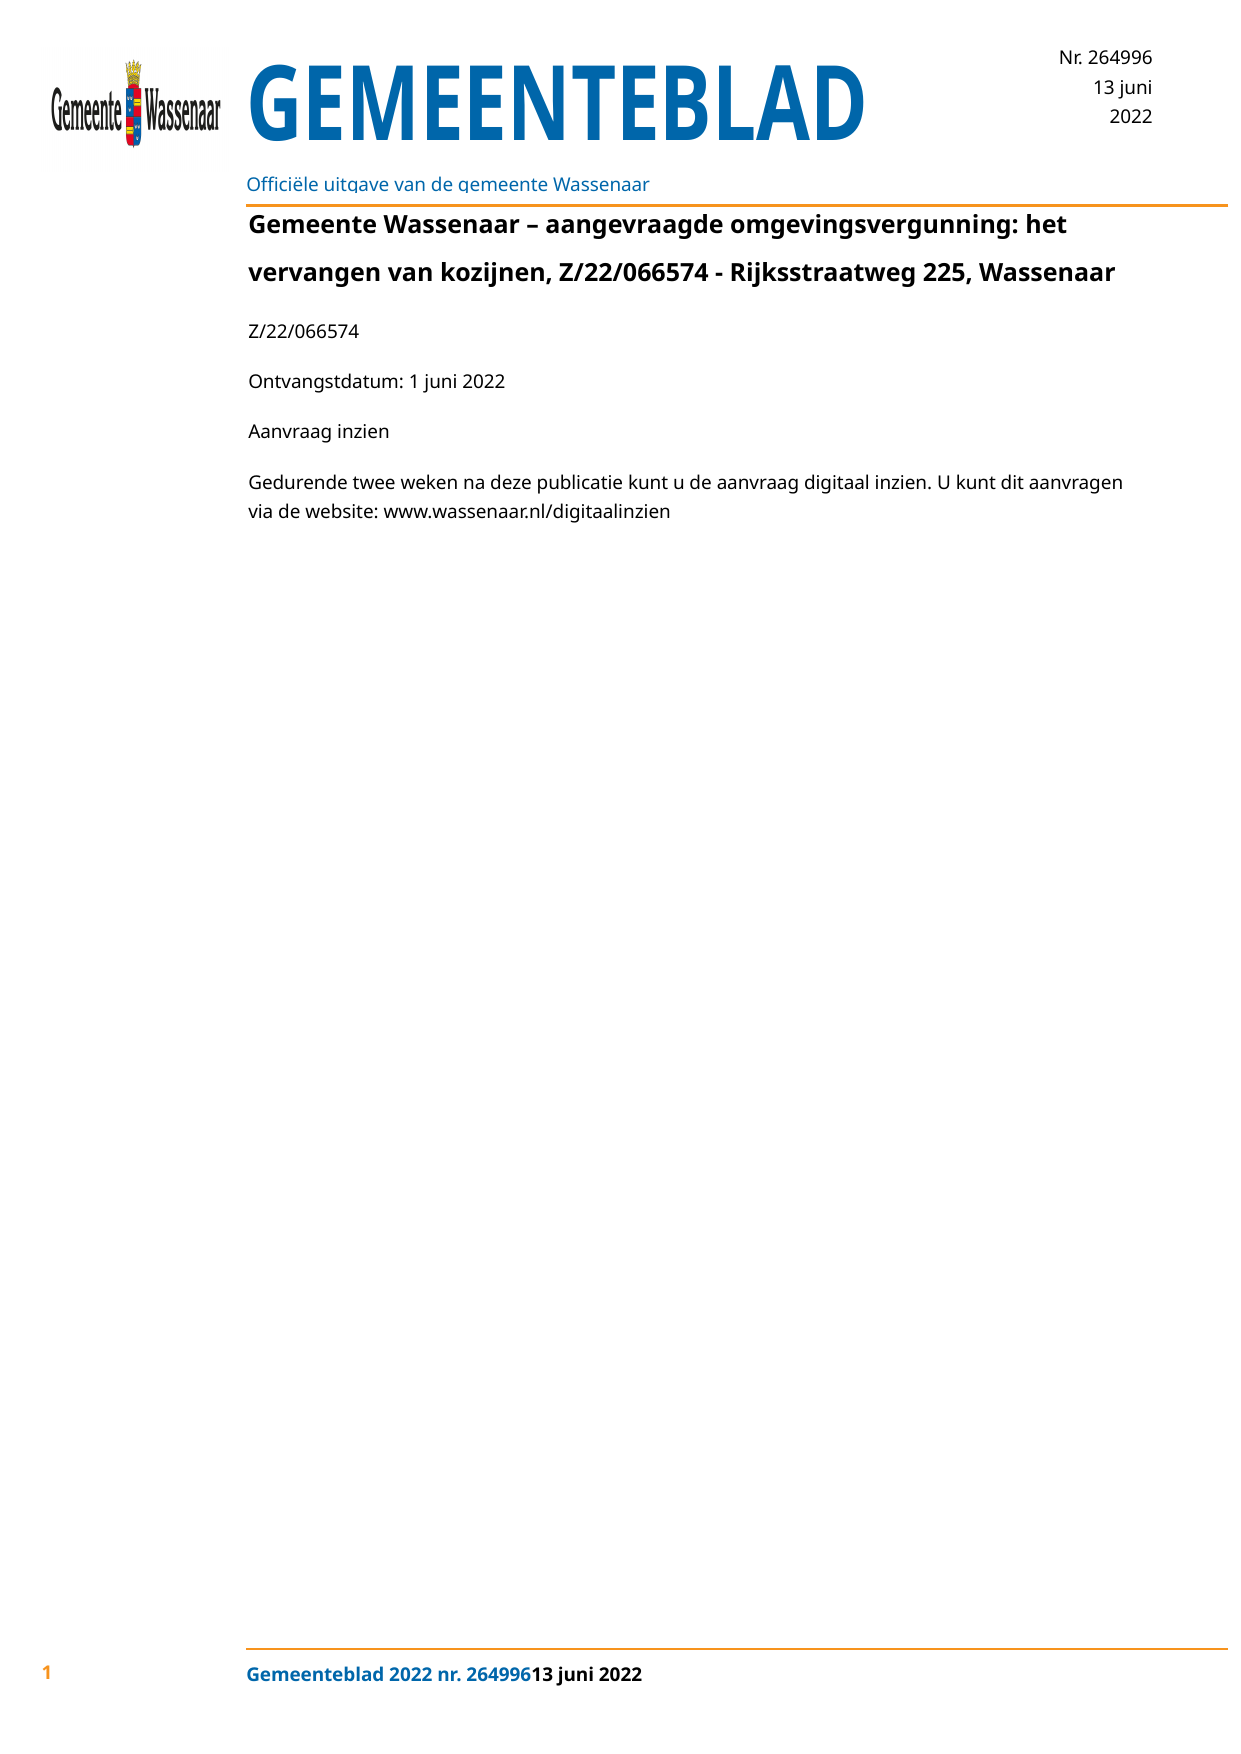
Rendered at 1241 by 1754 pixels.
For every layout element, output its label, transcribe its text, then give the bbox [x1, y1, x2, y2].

text Ontvangstdatum: 1 juni 2022 [248, 368, 1152, 394]
picture [41, 47, 231, 172]
text Z/22/066574 [248, 318, 1152, 344]
text Gedurende twee weken na deze publicatie kunt u de aanvraag digitaal inzien. U kunt dit aanvragen via de website: www.wassenaar.nl/digitaalinzien [248, 469, 1152, 524]
text Gemeente Wassenaar – aangevraagde omgevingsvergunning: het vervangen van kozijnen, Z/22/066574 - Rijksstraatweg 225, Wassenaar [248, 207, 1152, 288]
text Aanvraag inzien [248, 419, 1152, 444]
